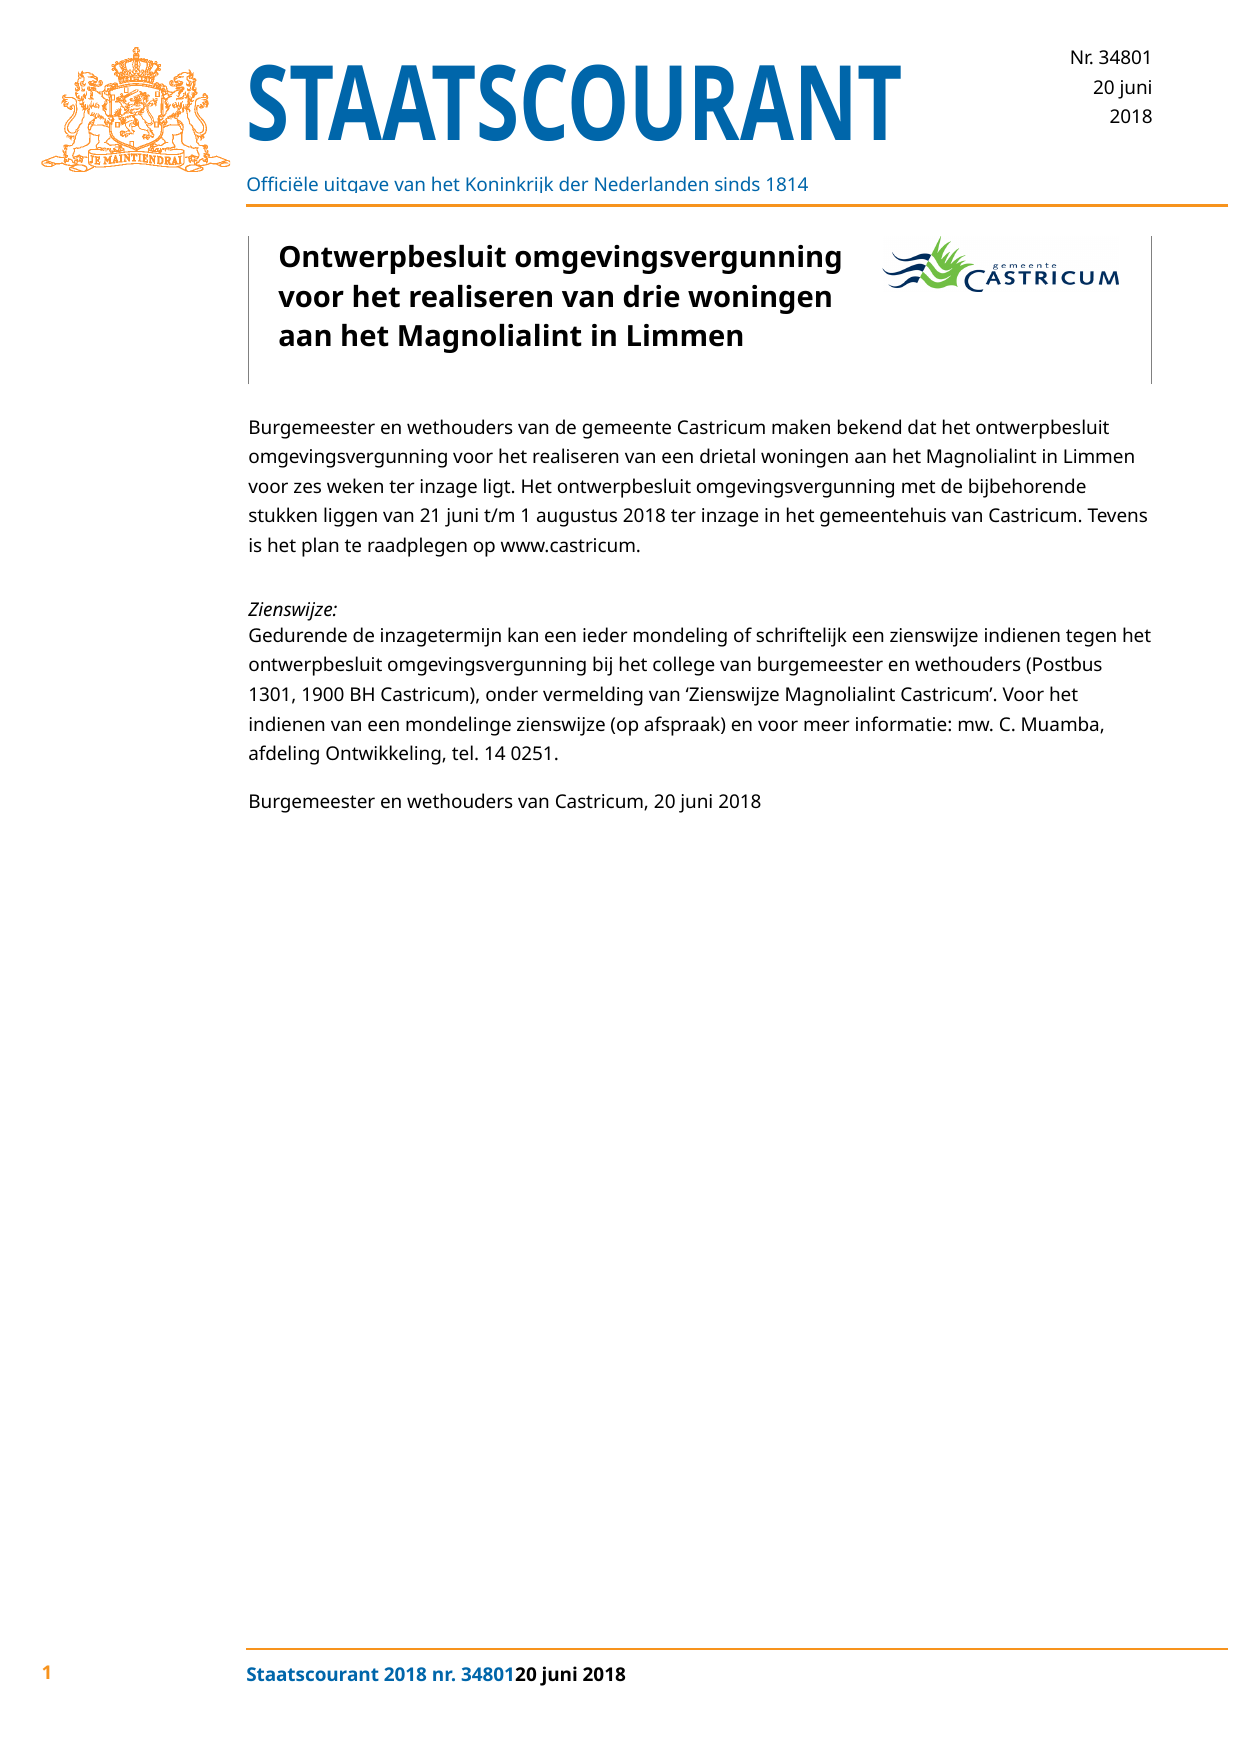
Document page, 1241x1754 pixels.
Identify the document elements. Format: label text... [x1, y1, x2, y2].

text Burgemeester en wethouders van de gemeente Castricum maken bekend dat het ontwerpbesluit omgevingsvergunning voor het realiseren van een drietal woningen aan het Magnolialint in Limmen voor zes weken ter inzage ligt. Het ontwerpbesluit omgevingsvergunning met de bijbehorende stukken liggen van 21 juni t/m 1 augustus 2018 ter inzage in het gemeentehuis van Castricum. Tevens is het plan te raadplegen op www.castricum. [248, 414, 1152, 558]
table_header Ontwerpbesluit omgevingsvergunning voor het realiseren van drie woningen aan het Magnolialint in Limmen [249, 236, 850, 384]
picture [882, 236, 1119, 292]
text Burgemeester en wethouders van Castricum, 20 juni 2018 [248, 788, 1152, 814]
text Gedurende de inzagetermijn kan een ieder mondeling of schriftelijk een zienswijze indienen tegen het ontwerpbesluit omgevingsvergunning bij het college van burgemeester en wethouders (Postbus 1301, 1900 BH Castricum), onder vermelding van ‘Zienswijze Magnolialint Castricum’. Voor het indienen van een mondelinge zienswijze (op afspraak) en voor meer informatie: mw. C. Muamba, afdeling Ontwikkeling, tel. 14 0251. [248, 622, 1152, 766]
picture [41, 47, 231, 172]
text Zienswijze: [248, 596, 1152, 622]
table_header [850, 236, 1151, 384]
